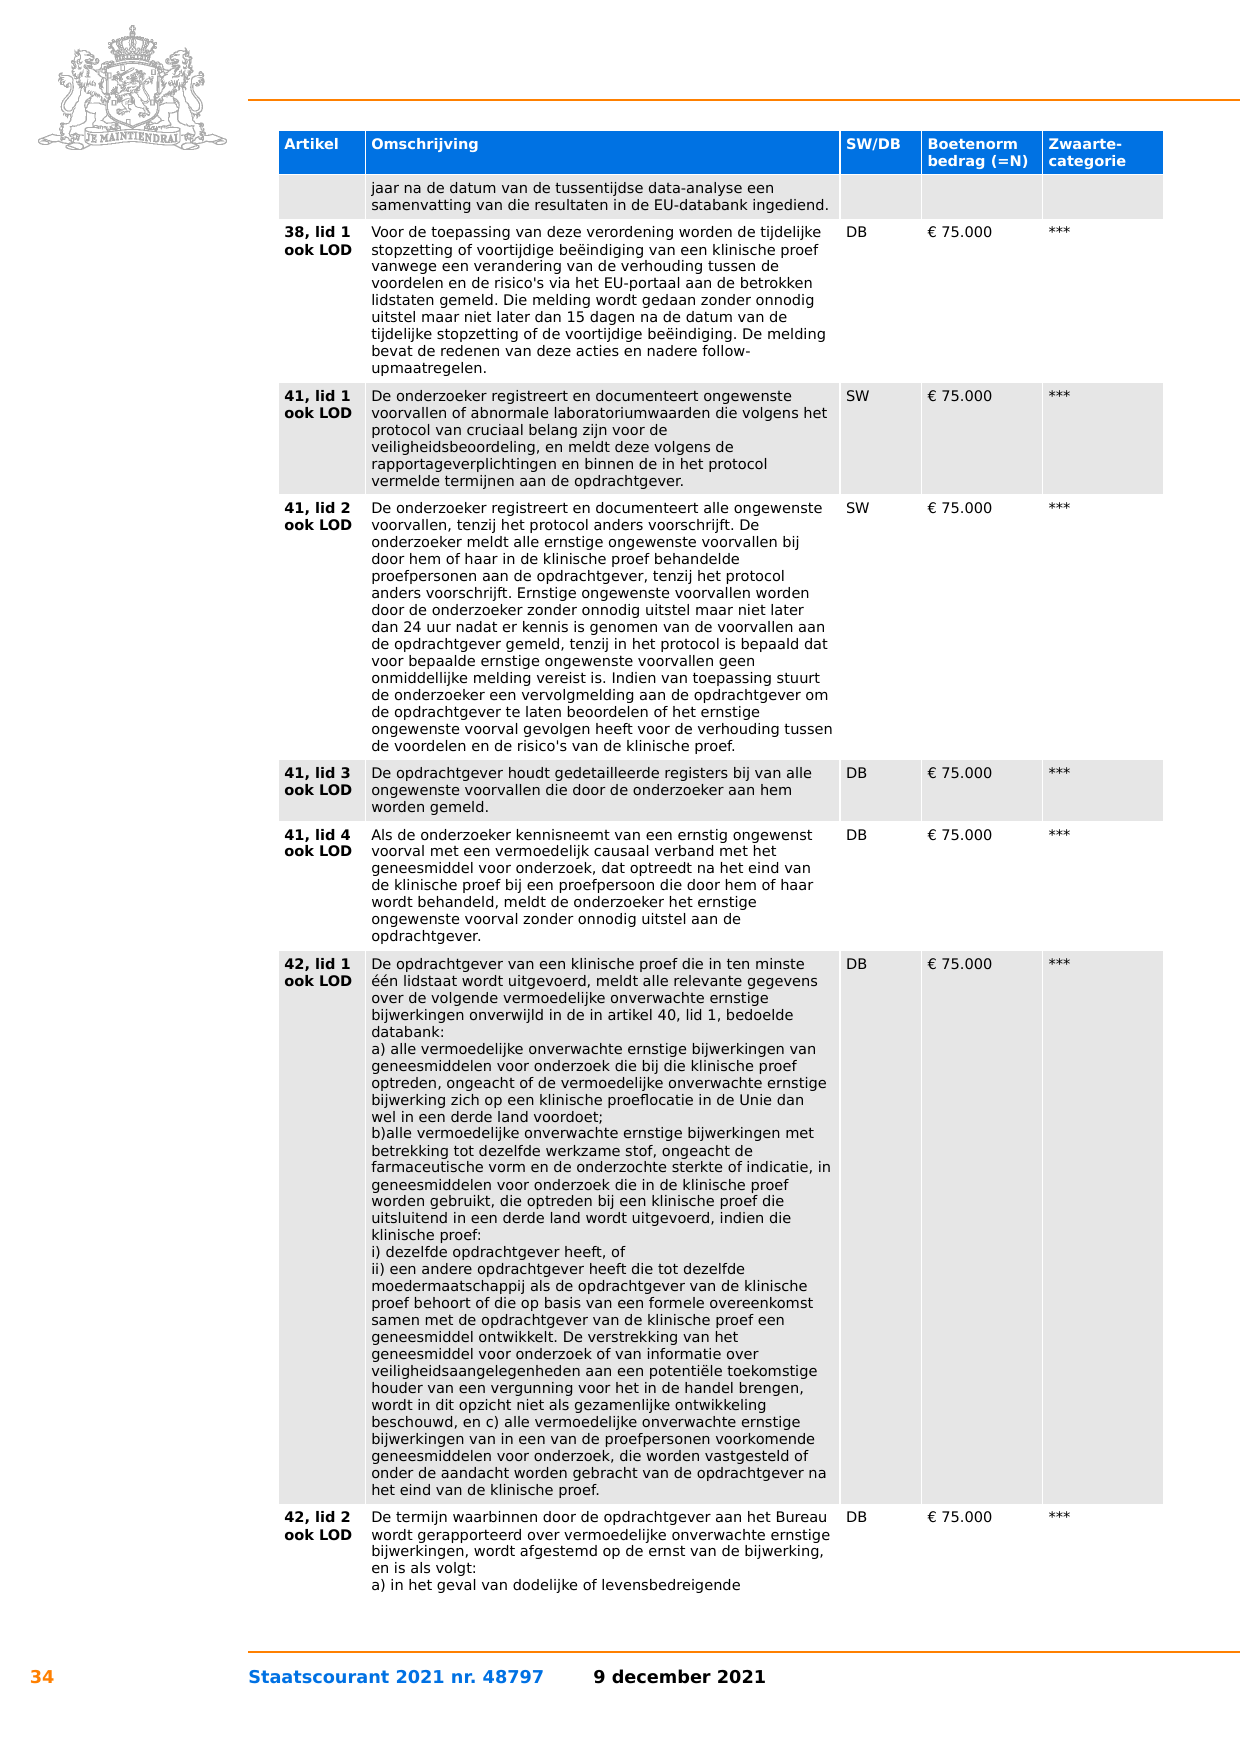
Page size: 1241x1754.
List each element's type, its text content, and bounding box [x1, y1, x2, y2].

table_header Artikel [279, 131, 365, 174]
table_cell 41, lid 4 ook LOD [279, 822, 365, 950]
table_cell DB [841, 822, 921, 950]
table_cell *** [1043, 495, 1163, 759]
table_cell DB [841, 1505, 921, 1599]
table_cell DB [841, 220, 921, 382]
table_cell Als de onderzoeker kennisneemt van een ernstig ongewenst voorval met een vermoedelijk causaal verband met het geneesmiddel voor onderzoek, dat optreedt na het eind van de klinische proef bij een proefpersoon die door hem of haar wordt behandeld, meldt de onderzoeker het ernstige ongewenste voorval zonder onnodig uitstel aan de opdrachtgever. [366, 822, 839, 950]
table_cell [1043, 175, 1163, 219]
table_cell De opdrachtgever houdt gedetailleerde registers bij van alle ongewenste voorvallen die door de onderzoeker aan hem worden gemeld. [366, 760, 839, 821]
table_cell 41, lid 2 ook LOD [279, 495, 365, 759]
table_cell € 75.000 [922, 495, 1042, 759]
table_cell De termijn waarbinnen door de opdrachtgever aan het Bureau wordt gerapporteerd over vermoedelijke onverwachte ernstige bijwerkingen, wordt afgestemd op de ernst van de bijwerking, en is als volgt: a) in het geval van dodelijke of levensbedreigende [366, 1505, 839, 1599]
table_cell Voor de toepassing van deze verordening worden de tijdelijke stopzetting of voortijdige beëindiging van een klinische proef vanwege een verandering van de verhouding tussen de voordelen en de risico's via het EU-portaal aan de betrokken lidstaten gemeld. Die melding wordt gedaan zonder onnodig uitstel maar niet later dan 15 dagen na de datum van de tijdelijke stopzetting of de voortijdige beëindiging. De melding bevat de redenen van deze acties en nadere follow-upmaatregelen. [366, 220, 839, 382]
table_cell *** [1043, 822, 1163, 950]
table_cell SW [841, 495, 921, 759]
table_cell *** [1043, 220, 1163, 382]
table_header Omschrijving [366, 131, 839, 174]
table_cell € 75.000 [922, 822, 1042, 950]
table_cell *** [1043, 760, 1163, 821]
table_cell [922, 175, 1042, 219]
table_cell 41, lid 1 ook LOD [279, 383, 365, 494]
table_cell *** [1043, 951, 1163, 1504]
picture [38, 25, 227, 150]
table_cell € 75.000 [922, 760, 1042, 821]
table_cell 38, lid 1 ook LOD [279, 220, 365, 382]
table_cell DB [841, 951, 921, 1504]
table_cell € 75.000 [922, 1505, 1042, 1599]
table_cell € 75.000 [922, 383, 1042, 494]
table_header Boetenorm bedrag (=N) [922, 131, 1042, 174]
table_cell 42, lid 2 ook LOD [279, 1505, 365, 1599]
table_header SW/DB [841, 131, 921, 174]
table_header Zwaarte-categorie [1043, 131, 1163, 174]
table_cell 41, lid 3 ook LOD [279, 760, 365, 821]
table_cell *** [1043, 1505, 1163, 1599]
table_cell [841, 175, 921, 219]
table_cell € 75.000 [922, 951, 1042, 1504]
table_cell SW [841, 383, 921, 494]
table_cell De opdrachtgever van een klinische proef die in ten minste één lidstaat wordt uitgevoerd, meldt alle relevante gegevens over de volgende vermoedelijke onverwachte ernstige bijwerkingen onverwijld in de in artikel 40, lid 1, bedoelde databank: a) alle vermoedelijke onverwachte ernstige bijwerkingen van geneesmiddelen voor onderzoek die bij die klinische proef optreden, ongeacht of de vermoedelijke onverwachte ernstige bijwerking zich op een klinische proeflocatie in de Unie dan wel in een derde land voordoet; b)alle vermoedelijke onverwachte ernstige bijwerkingen met betrekking tot dezelfde werkzame stof, ongeacht de farmaceutische vorm en de onderzochte sterkte of indicatie, in geneesmiddelen voor onderzoek die in de klinische proef worden gebruikt, die optreden bij een klinische proef die uitsluitend in een derde land wordt uitgevoerd, indien die klinische proef: i) dezelfde opdrachtgever heeft, of ii) een andere opdrachtgever heeft die tot dezelfde moedermaatschappij als de opdrachtgever van de klinische proef behoort of die op basis van een formele overeenkomst samen met de opdrachtgever van de klinische proef een geneesmiddel ontwikkelt. De verstrekking van het geneesmiddel voor onderzoek of van informatie over veiligheidsaangelegenheden aan een potentiële toekomstige houder van een vergunning voor het in de handel brengen, wordt in dit opzicht niet als gezamenlijke ontwikkeling beschouwd, en c) alle vermoedelijke onverwachte ernstige bijwerkingen van in een van de proefpersonen voorkomende geneesmiddelen voor onderzoek, die worden vastgesteld of onder de aandacht worden gebracht van de opdrachtgever na het eind van de klinische proef. [366, 951, 839, 1504]
table_cell € 75.000 [922, 220, 1042, 382]
table_cell 42, lid 1 ook LOD [279, 951, 365, 1504]
table_cell *** [1043, 383, 1163, 494]
table_cell [279, 175, 365, 219]
table_cell De onderzoeker registreert en documenteert alle ongewenste voorvallen, tenzij het protocol anders voorschrijft. De onderzoeker meldt alle ernstige ongewenste voorvallen bij door hem of haar in de klinische proef behandelde proefpersonen aan de opdrachtgever, tenzij het protocol anders voorschrijft. Ernstige ongewenste voorvallen worden door de onderzoeker zonder onnodig uitstel maar niet later dan 24 uur nadat er kennis is genomen van de voorvallen aan de opdrachtgever gemeld, tenzij in het protocol is bepaald dat voor bepaalde ernstige ongewenste voorvallen geen onmiddellijke melding vereist is. Indien van toepassing stuurt de onderzoeker een vervolgmelding aan de opdrachtgever om de opdrachtgever te laten beoordelen of het ernstige ongewenste voorval gevolgen heeft voor de verhouding tussen de voordelen en de risico's van de klinische proef. [366, 495, 839, 759]
table_cell De onderzoeker registreert en documenteert ongewenste voorvallen of abnormale laboratoriumwaarden die volgens het protocol van cruciaal belang zijn voor de veiligheidsbeoordeling, en meldt deze volgens de rapportageverplichtingen en binnen de in het protocol vermelde termijnen aan de opdrachtgever. [366, 383, 839, 494]
table_cell DB [841, 760, 921, 821]
table_cell jaar na de datum van de tussentijdse data-analyse een samenvatting van die resultaten in de EU-databank ingediend. [366, 175, 839, 219]
